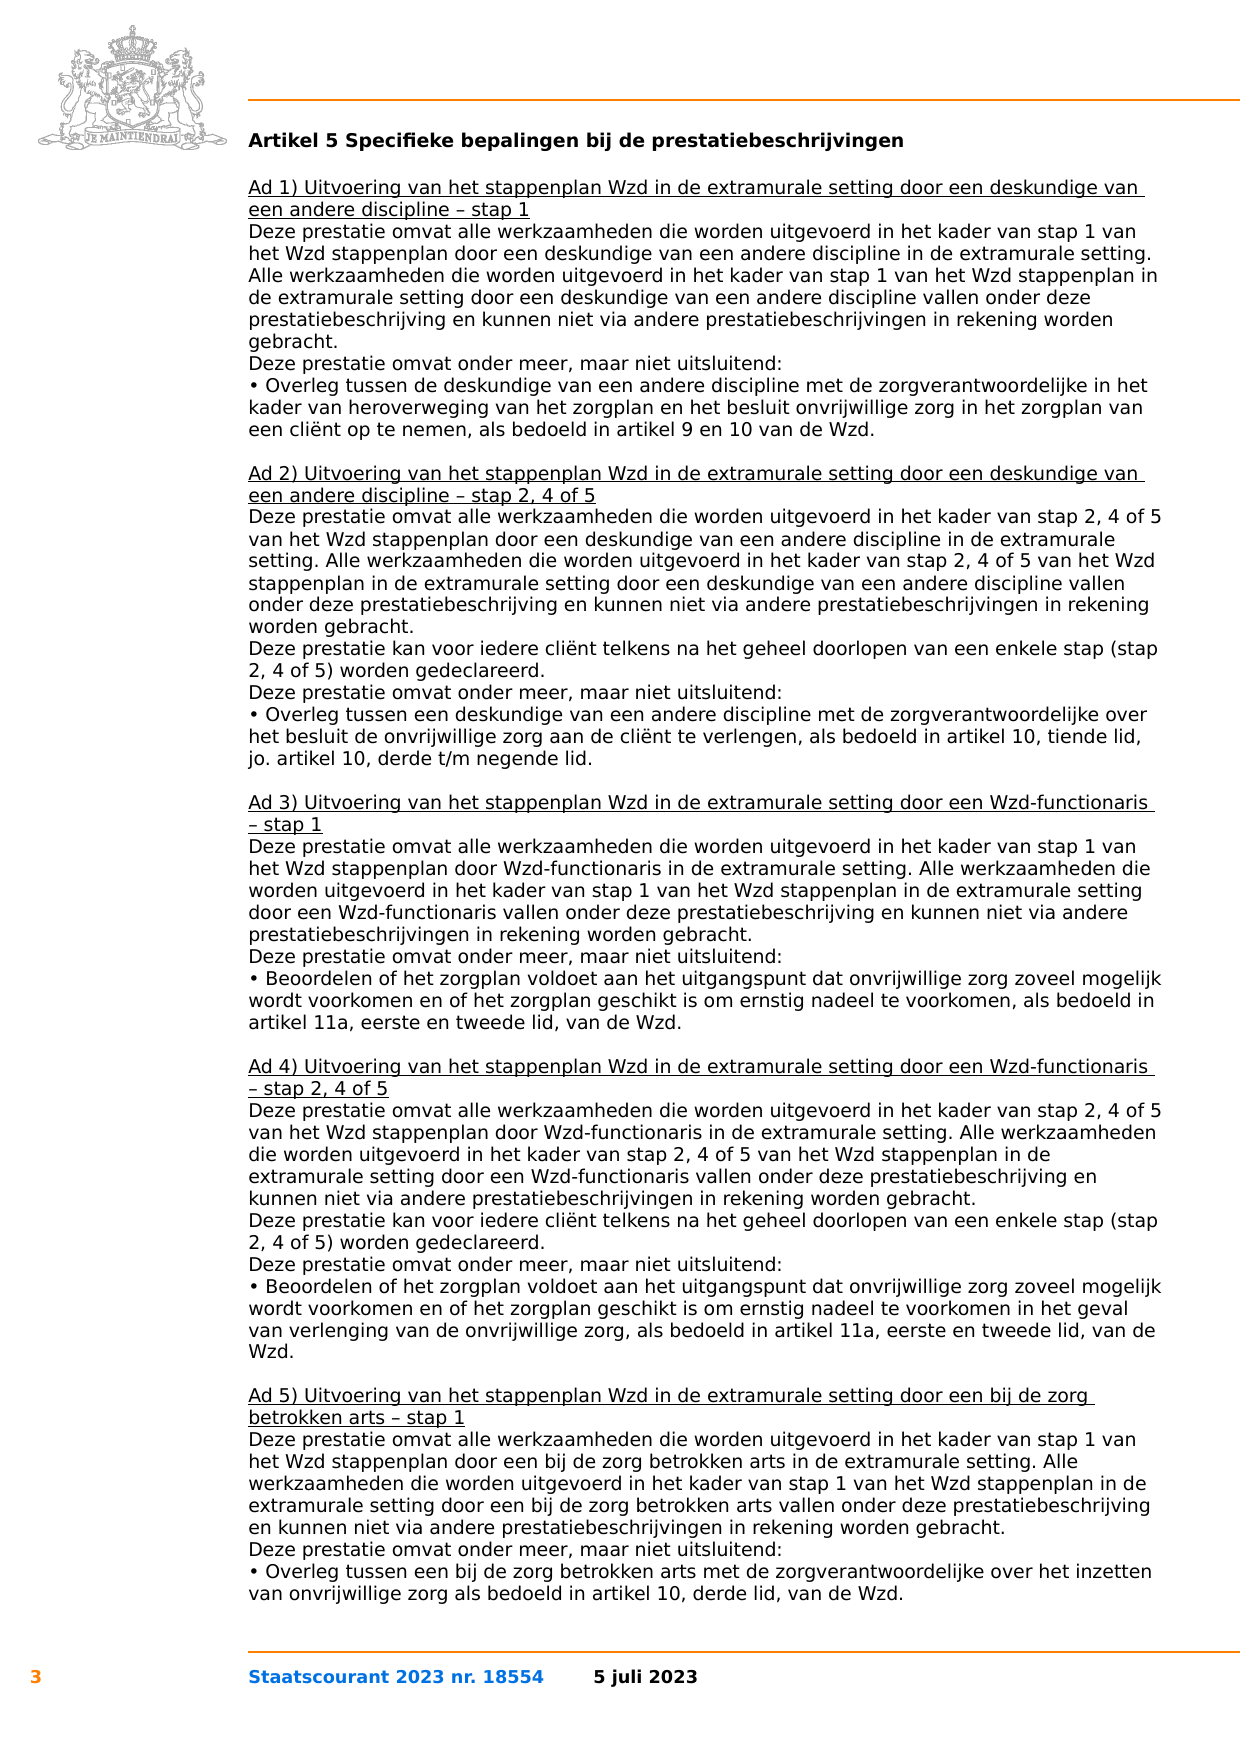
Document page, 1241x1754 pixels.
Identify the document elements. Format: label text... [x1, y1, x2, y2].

subtitle Ad 1) Uitvoering van het stappenplan Wzd in de extramurale setting door een deskundige van een andere discipline – stap 1 [248, 177, 1163, 221]
text Deze prestatie omvat alle werkzaamheden die worden uitgevoerd in het kader van stap 2, 4 of 5 van het Wzd stappenplan door Wzd-functionaris in de extramurale setting. Alle werkzaamheden die worden uitgevoerd in het kader van stap 2, 4 of 5 van het Wzd stappenplan in de extramurale setting door een Wzd-functionaris vallen onder deze prestatiebeschrijving en kunnen niet via andere prestatiebeschrijvingen in rekening worden gebracht. [248, 1100, 1163, 1209]
subtitle Ad 5) Uitvoering van het stappenplan Wzd in de extramurale setting door een bij de zorg betrokken arts – stap 1 [248, 1385, 1163, 1429]
text • Beoordelen of het zorgplan voldoet aan het uitgangspunt dat onvrijwillige zorg zoveel mogelijk wordt voorkomen en of het zorgplan geschikt is om ernstig nadeel te voorkomen in het geval van verlenging van de onvrijwillige zorg, als bedoeld in artikel 11a, eerste en tweede lid, van de Wzd. [248, 1276, 1163, 1363]
text • Beoordelen of het zorgplan voldoet aan het uitgangspunt dat onvrijwillige zorg zoveel mogelijk wordt voorkomen en of het zorgplan geschikt is om ernstig nadeel te voorkomen, als bedoeld in artikel 11a, eerste en tweede lid, van de Wzd. [248, 968, 1163, 1034]
text Deze prestatie kan voor iedere cliënt telkens na het geheel doorlopen van een enkele stap (stap 2, 4 of 5) worden gedeclareerd. [248, 638, 1163, 682]
text Deze prestatie omvat onder meer, maar niet uitsluitend: [248, 1253, 1163, 1276]
text Deze prestatie omvat onder meer, maar niet uitsluitend: [248, 946, 1163, 968]
text Deze prestatie omvat alle werkzaamheden die worden uitgevoerd in het kader van stap 1 van het Wzd stappenplan door een deskundige van een andere discipline in de extramurale setting. Alle werkzaamheden die worden uitgevoerd in het kader van stap 1 van het Wzd stappenplan in de extramurale setting door een deskundige van een andere discipline vallen onder deze prestatiebeschrijving en kunnen niet via andere prestatiebeschrijvingen in rekening worden gebracht. [248, 221, 1163, 353]
text Deze prestatie omvat alle werkzaamheden die worden uitgevoerd in het kader van stap 2, 4 of 5 van het Wzd stappenplan door een deskundige van een andere discipline in de extramurale setting. Alle werkzaamheden die worden uitgevoerd in het kader van stap 2, 4 of 5 van het Wzd stappenplan in de extramurale setting door een deskundige van een andere discipline vallen onder deze prestatiebeschrijving en kunnen niet via andere prestatiebeschrijvingen in rekening worden gebracht. [248, 506, 1163, 638]
text • Overleg tussen een bij de zorg betrokken arts met de zorgverantwoordelijke over het inzetten van onvrijwillige zorg als bedoeld in artikel 10, derde lid, van de Wzd. [248, 1561, 1163, 1605]
text Deze prestatie omvat onder meer, maar niet uitsluitend: [248, 682, 1163, 704]
subtitle Ad 4) Uitvoering van het stappenplan Wzd in de extramurale setting door een Wzd-functionaris – stap 2, 4 of 5 [248, 1056, 1163, 1100]
text Deze prestatie omvat alle werkzaamheden die worden uitgevoerd in het kader van stap 1 van het Wzd stappenplan door Wzd-functionaris in de extramurale setting. Alle werkzaamheden die worden uitgevoerd in het kader van stap 1 van het Wzd stappenplan in de extramurale setting door een Wzd-functionaris vallen onder deze prestatiebeschrijving en kunnen niet via andere prestatiebeschrijvingen in rekening worden gebracht. [248, 836, 1163, 946]
text Deze prestatie kan voor iedere cliënt telkens na het geheel doorlopen van een enkele stap (stap 2, 4 of 5) worden gedeclareerd. [248, 1209, 1163, 1253]
picture [38, 25, 227, 150]
text • Overleg tussen een deskundige van een andere discipline met de zorgverantwoordelijke over het besluit de onvrijwillige zorg aan de cliënt te verlengen, als bedoeld in artikel 10, tiende lid, jo. artikel 10, derde t/m negende lid. [248, 704, 1163, 770]
subtitle Artikel 5 Specifieke bepalingen bij de prestatiebeschrijvingen [248, 130, 1163, 152]
text Deze prestatie omvat onder meer, maar niet uitsluitend: [248, 353, 1163, 375]
text Deze prestatie omvat onder meer, maar niet uitsluitend: [248, 1539, 1163, 1561]
text • Overleg tussen de deskundige van een andere discipline met de zorgverantwoordelijke in het kader van heroverweging van het zorgplan en het besluit onvrijwillige zorg in het zorgplan van een cliënt op te nemen, als bedoeld in artikel 9 en 10 van de Wzd. [248, 375, 1163, 441]
subtitle Ad 2) Uitvoering van het stappenplan Wzd in de extramurale setting door een deskundige van een andere discipline – stap 2, 4 of 5 [248, 462, 1163, 506]
text Deze prestatie omvat alle werkzaamheden die worden uitgevoerd in het kader van stap 1 van het Wzd stappenplan door een bij de zorg betrokken arts in de extramurale setting. Alle werkzaamheden die worden uitgevoerd in het kader van stap 1 van het Wzd stappenplan in de extramurale setting door een bij de zorg betrokken arts vallen onder deze prestatiebeschrijving en kunnen niet via andere prestatiebeschrijvingen in rekening worden gebracht. [248, 1429, 1163, 1539]
subtitle Ad 3) Uitvoering van het stappenplan Wzd in de extramurale setting door een Wzd-functionaris – stap 1 [248, 792, 1163, 836]
